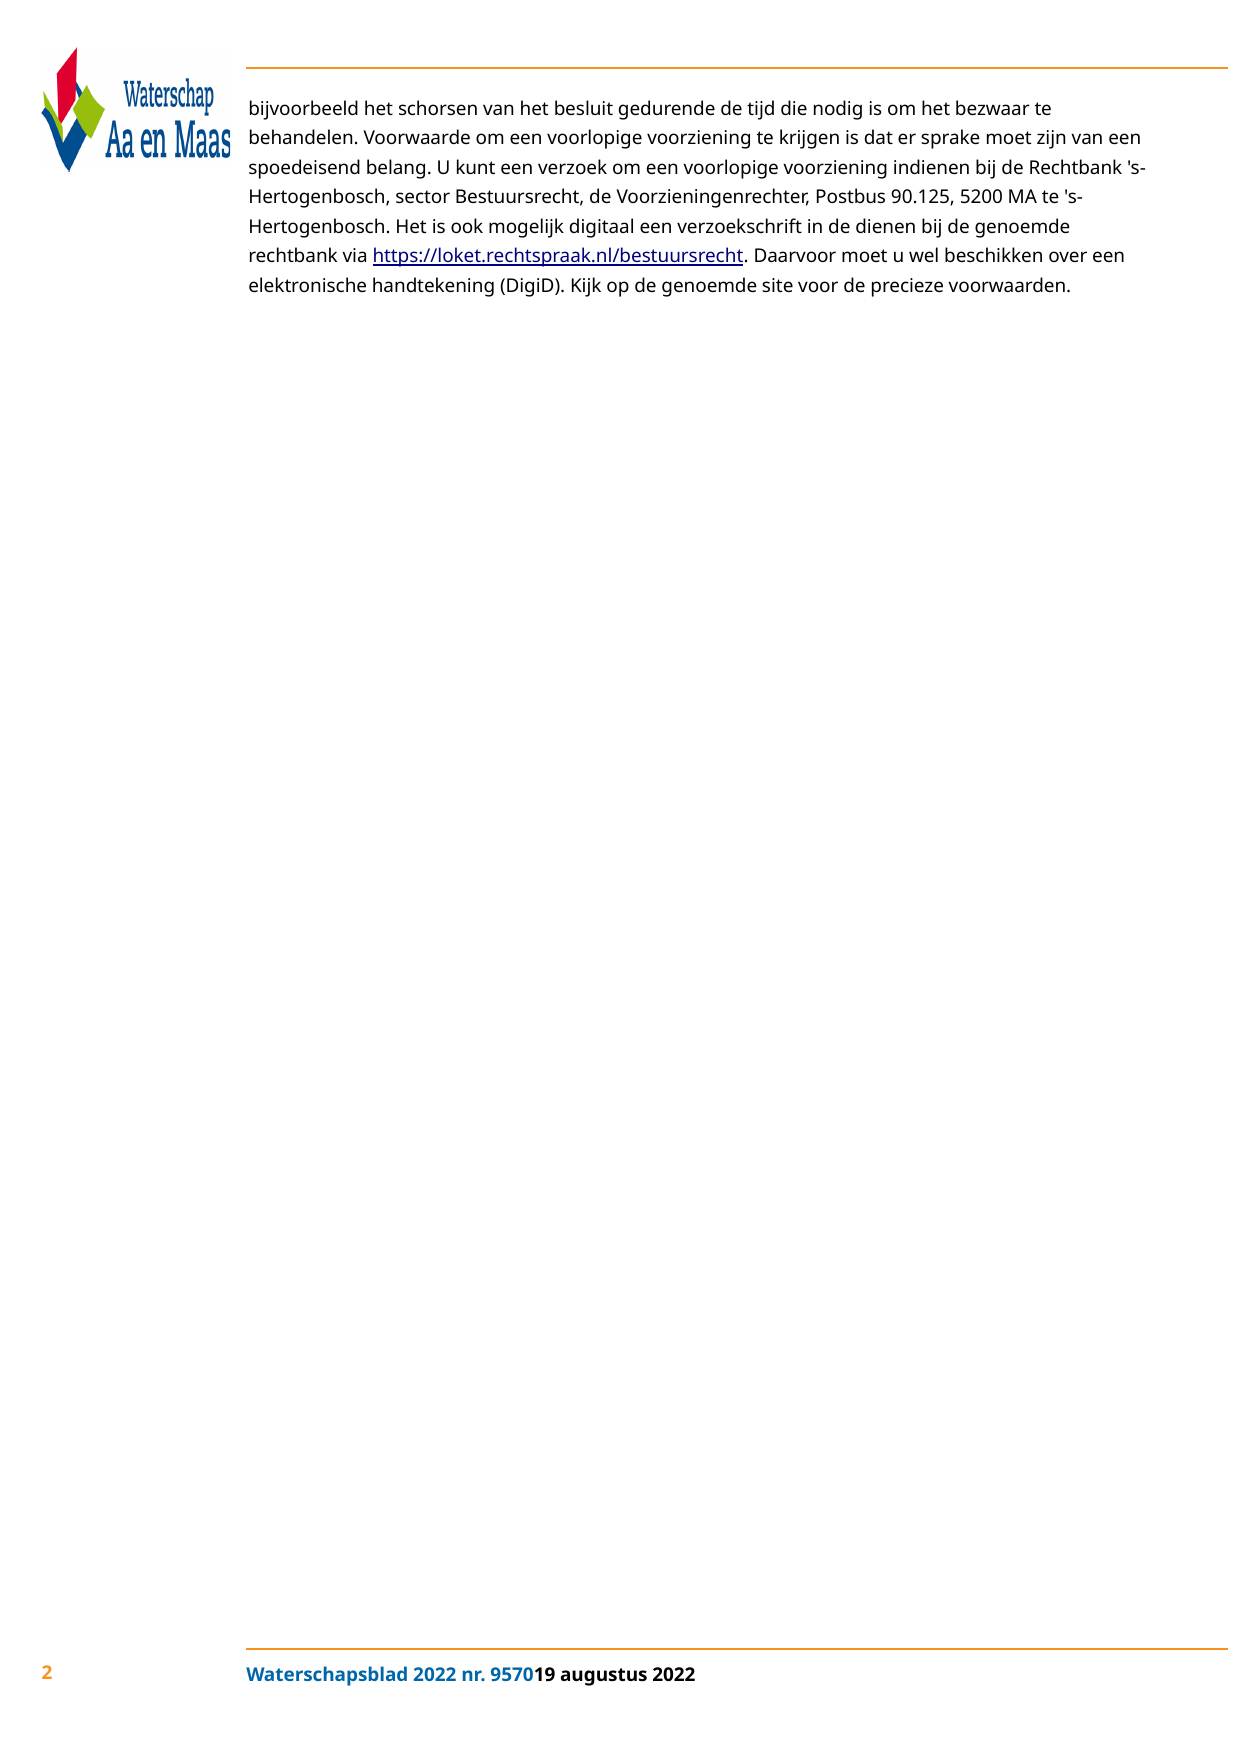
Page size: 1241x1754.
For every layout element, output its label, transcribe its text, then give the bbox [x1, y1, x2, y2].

text bijvoorbeeld het schorsen van het besluit gedurende de tijd die nodig is om het bezwaar te behandelen. Voorwaarde om een voorlopige voorziening te krijgen is dat er sprake moet zijn van een spoedeisend belang. U kunt een verzoek om een voorlopige voorziening indienen bij de Rechtbank 's-Hertogenbosch, sector Bestuursrecht, de Voorzieningenrechter, Postbus 90.125, 5200 MA te 's-Hertogenbosch. Het is ook mogelijk digitaal een verzoekschrift in de dienen bij de genoemde rechtbank via https://loket.rechtspraak.nl/bestuursrecht. Daarvoor moet u wel beschikken over een elektronische handtekening (DigiD). Kijk op de genoemde site voor de precieze voorwaarden. [248, 95, 1152, 298]
picture [41, 47, 231, 172]
